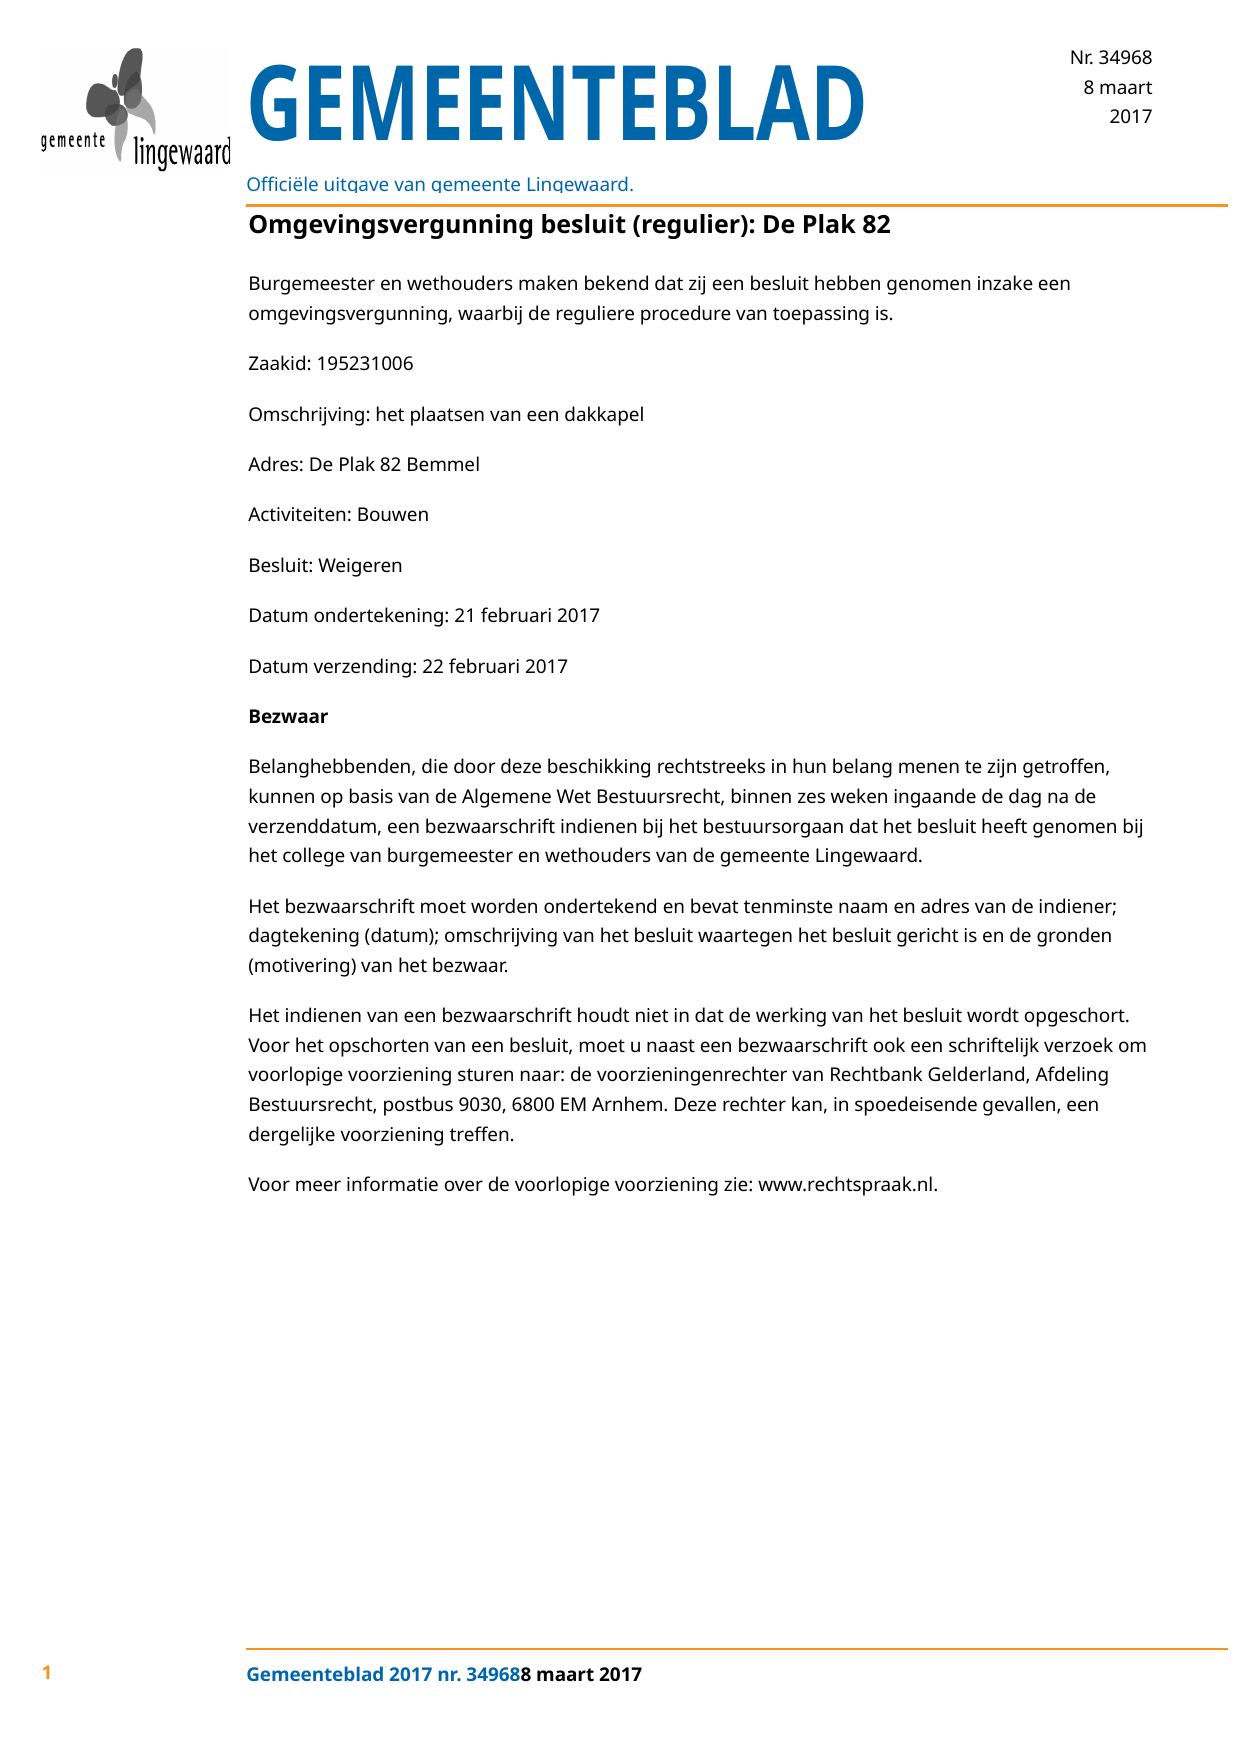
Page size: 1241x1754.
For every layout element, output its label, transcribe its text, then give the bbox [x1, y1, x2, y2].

text Besluit: Weigeren [248, 552, 1152, 578]
picture [41, 47, 231, 172]
text Zaakid: 195231006 [248, 350, 1152, 376]
text Adres: De Plak 82 Bemmel [248, 451, 1152, 477]
text Het indienen van een bezwaarschrift houdt niet in dat de werking van het besluit wordt opgeschort. Voor het opschorten van een besluit, moet u naast een bezwaarschrift ook een schriftelijk verzoek om voorlopige voorziening sturen naar: de voorzieningenrechter van Rechtbank Gelderland, Afdeling Bestuursrecht, postbus 9030, 6800 EM Arnhem. Deze rechter kan, in spoedeisende gevallen, een dergelijke voorziening treffen. [248, 1002, 1152, 1146]
text Belanghebbenden, die door deze beschikking rechtstreeks in hun belang menen te zijn getroffen, kunnen op basis van de Algemene Wet Bestuursrecht, binnen zes weken ingaande de dag na de verzenddatum, een bezwaarschrift indienen bij het bestuursorgaan dat het besluit heeft genomen bij het college van burgemeester en wethouders van de gemeente Lingewaard. [248, 754, 1152, 868]
text Activiteiten: Bouwen [248, 502, 1152, 527]
text Omschrijving: het plaatsen van een dakkapel [248, 401, 1152, 426]
text Voor meer informatie over de voorlopige voorziening zie: www.rechtspraak.nl. [248, 1171, 1152, 1197]
text Omgevingsvergunning besluit (regulier): De Plak 82 [248, 207, 1152, 241]
text Het bezwaarschrift moet worden ondertekend en bevat tenminste naam en adres van de indiener; dagtekening (datum); omschrijving van het besluit waartegen het besluit gericht is en de gronden (motivering) van het bezwaar. [248, 893, 1152, 978]
text Datum ondertekening: 21 februari 2017 [248, 602, 1152, 628]
text Burgemeester en wethouders maken bekend dat zij een besluit hebben genomen inzake een omgevingsvergunning, waarbij de reguliere procedure van toepassing is. [248, 270, 1152, 326]
text Bezwaar [248, 703, 1152, 729]
text Datum verzending: 22 februari 2017 [248, 653, 1152, 678]
